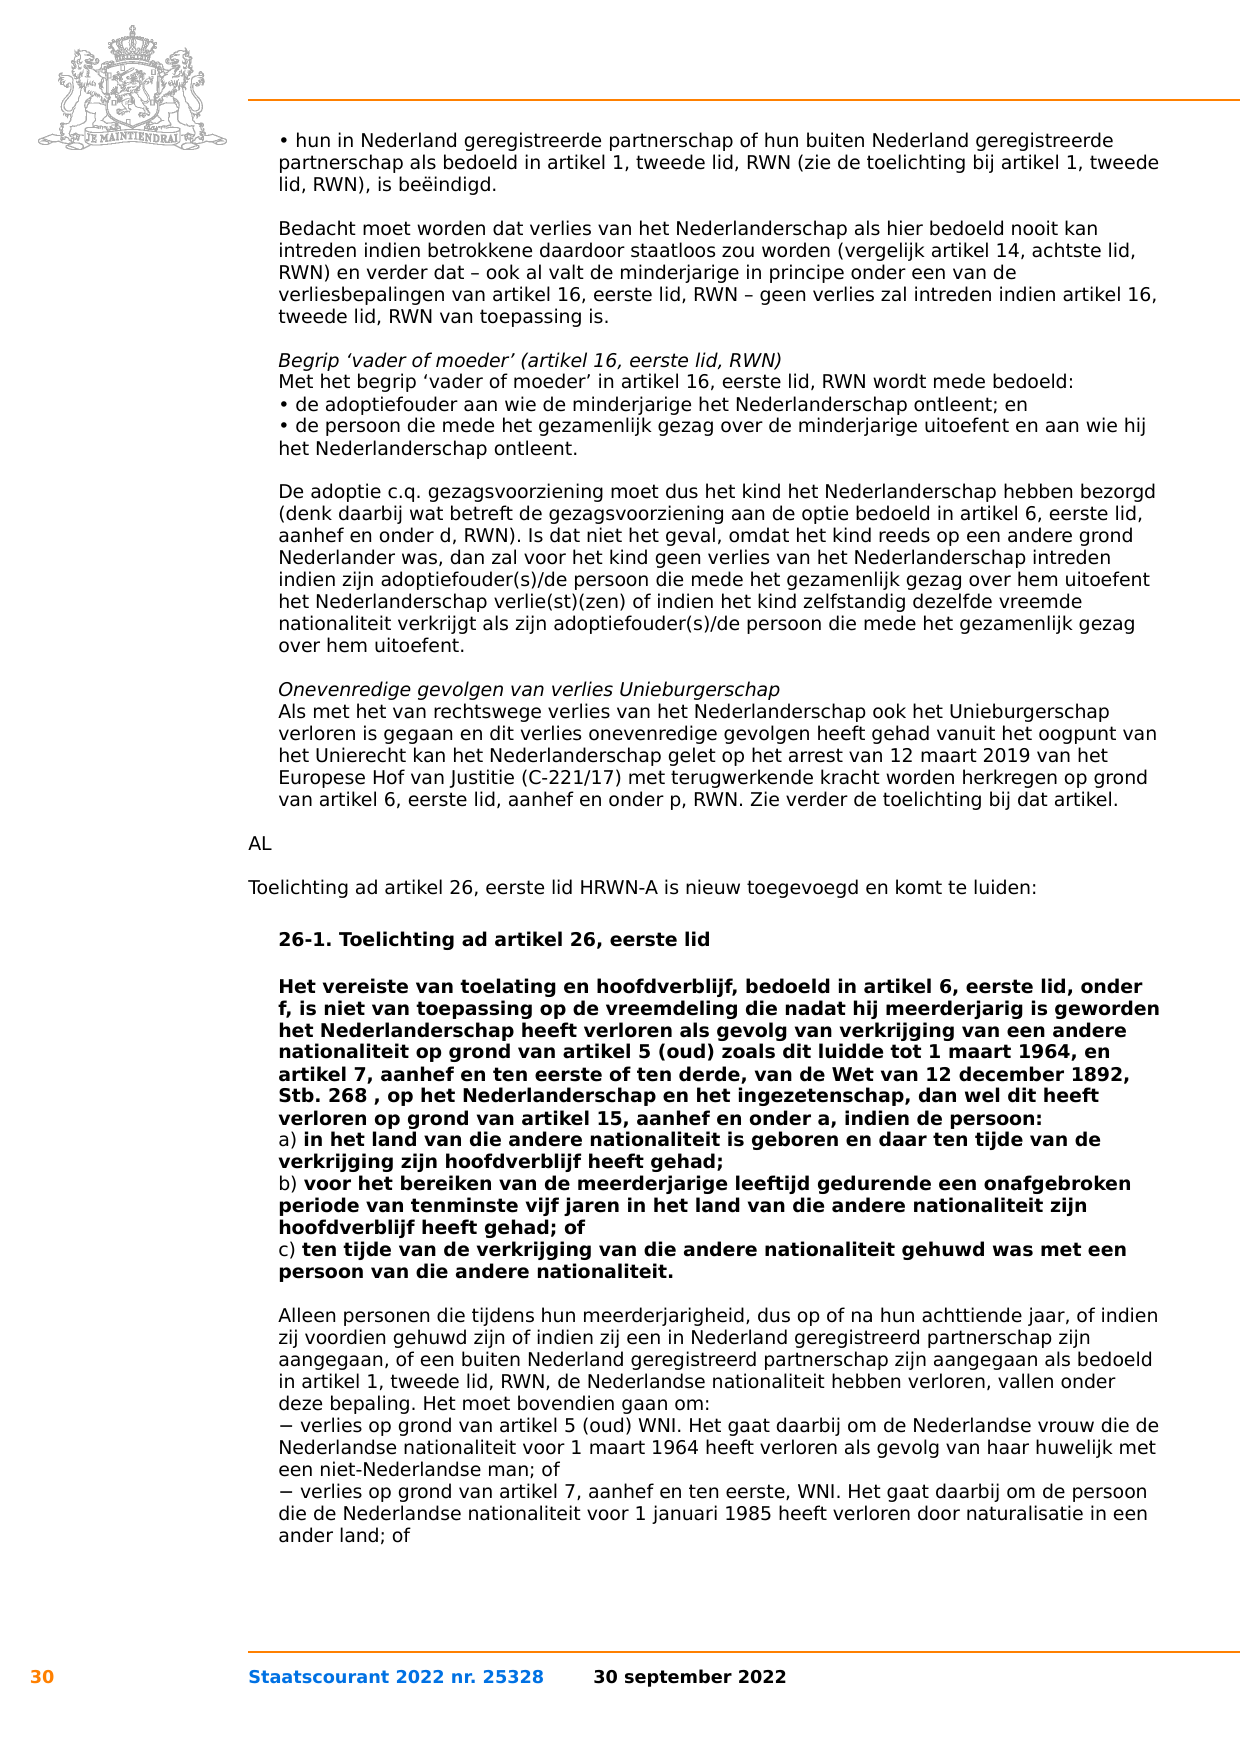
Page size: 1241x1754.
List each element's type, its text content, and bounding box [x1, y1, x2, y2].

text Het vereiste van toelating en hoofdverblijf, bedoeld in artikel 6, eerste lid, onder f, is niet van toepassing op de vreemdeling die nadat hij meerderjarig is geworden het Nederlanderschap heeft verloren als gevolg van verkrijging van een andere nationaliteit op grond van artikel 5 (oud) zoals dit luidde tot 1 maart 1964, en artikel 7, aanhef en ten eerste of ten derde, van de Wet van 12 december 1892, Stb. 268 , op het Nederlanderschap en het ingezetenschap, dan wel dit heeft verloren op grond van artikel 15, aanhef en onder a, indien de persoon: [278, 976, 1163, 1129]
text Toelichting ad artikel 26, eerste lid HRWN-A is nieuw toegevoegd en komt te luiden: [248, 877, 1163, 898]
text Met het begrip ‘vader of moeder’ in artikel 16, eerste lid, RWN wordt mede bedoeld: [278, 371, 1163, 393]
text c) ten tijde van de verkrijging van die andere nationaliteit gehuwd was met een persoon van die andere nationaliteit. [278, 1239, 1163, 1283]
subtitle 26-1. Toelichting ad artikel 26, eerste lid [278, 928, 1163, 951]
text AL [248, 833, 1163, 855]
text Begrip ‘vader of moeder’ (artikel 16, eerste lid, RWN) [278, 349, 1163, 371]
text b) voor het bereiken van de meerderjarige leeftijd gedurende een onafgebroken periode van tenminste vijf jaren in het land van die andere nationaliteit zijn hoofdverblijf heeft gehad; of [278, 1173, 1163, 1239]
text − verlies op grond van artikel 5 (oud) WNI. Het gaat daarbij om de Nederlandse vrouw die de Nederlandse nationaliteit voor 1 maart 1964 heeft verloren als gevolg van haar huwelijk met een niet-Nederlandse man; of [278, 1415, 1163, 1481]
text • hun in Nederland geregistreerde partnerschap of hun buiten Nederland geregistreerde partnerschap als bedoeld in artikel 1, tweede lid, RWN (zie de toelichting bij artikel 1, tweede lid, RWN), is beëindigd. [278, 130, 1163, 196]
text − verlies op grond van artikel 7, aanhef en ten eerste, WNI. Het gaat daarbij om de persoon die de Nederlandse nationaliteit voor 1 januari 1985 heeft verloren door naturalisatie in een ander land; of [278, 1481, 1163, 1547]
text Bedacht moet worden dat verlies van het Nederlanderschap als hier bedoeld nooit kan intreden indien betrokkene daardoor staatloos zou worden (vergelijk artikel 14, achtste lid, RWN) en verder dat – ook al valt de minderjarige in principe onder een van de verliesbepalingen van artikel 16, eerste lid, RWN – geen verlies zal intreden indien artikel 16, tweede lid, RWN van toepassing is. [278, 218, 1163, 328]
text Onevenredige gevolgen van verlies Unieburgerschap [278, 679, 1163, 701]
picture [38, 25, 227, 150]
text a) in het land van die andere nationaliteit is geboren en daar ten tijde van de verkrijging zijn hoofdverblijf heeft gehad; [278, 1129, 1163, 1173]
text Alleen personen die tijdens hun meerderjarigheid, dus op of na hun achttiende jaar, of indien zij voordien gehuwd zijn of indien zij een in Nederland geregistreerd partnerschap zijn aangegaan, of een buiten Nederland geregistreerd partnerschap zijn aangegaan als bedoeld in artikel 1, tweede lid, RWN, de Nederlandse nationaliteit hebben verloren, vallen onder deze bepaling. Het moet bovendien gaan om: [278, 1305, 1163, 1415]
text • de adoptiefouder aan wie de minderjarige het Nederlanderschap ontleent; en [278, 393, 1163, 415]
text De adoptie c.q. gezagsvoorziening moet dus het kind het Nederlanderschap hebben bezorgd (denk daarbij wat betreft de gezagsvoorziening aan de optie bedoeld in artikel 6, eerste lid, aanhef en onder d, RWN). Is dat niet het geval, omdat het kind reeds op een andere grond Nederlander was, dan zal voor het kind geen verlies van het Nederlanderschap intreden indien zijn adoptiefouder(s)/de persoon die mede het gezamenlijk gezag over hem uitoefent het Nederlanderschap verlie(st)(zen) of indien het kind zelfstandig dezelfde vreemde nationaliteit verkrijgt als zijn adoptiefouder(s)/de persoon die mede het gezamenlijk gezag over hem uitoefent. [278, 481, 1163, 657]
text • de persoon die mede het gezamenlijk gezag over de minderjarige uitoefent en aan wie hij het Nederlanderschap ontleent. [278, 415, 1163, 459]
text Als met het van rechtswege verlies van het Nederlanderschap ook het Unieburgerschap verloren is gegaan en dit verlies onevenredige gevolgen heeft gehad vanuit het oogpunt van het Unierecht kan het Nederlanderschap gelet op het arrest van 12 maart 2019 van het Europese Hof van Justitie (C-221/17) met terugwerkende kracht worden herkregen op grond van artikel 6, eerste lid, aanhef en onder p, RWN. Zie verder de toelichting bij dat artikel. [278, 701, 1163, 811]
